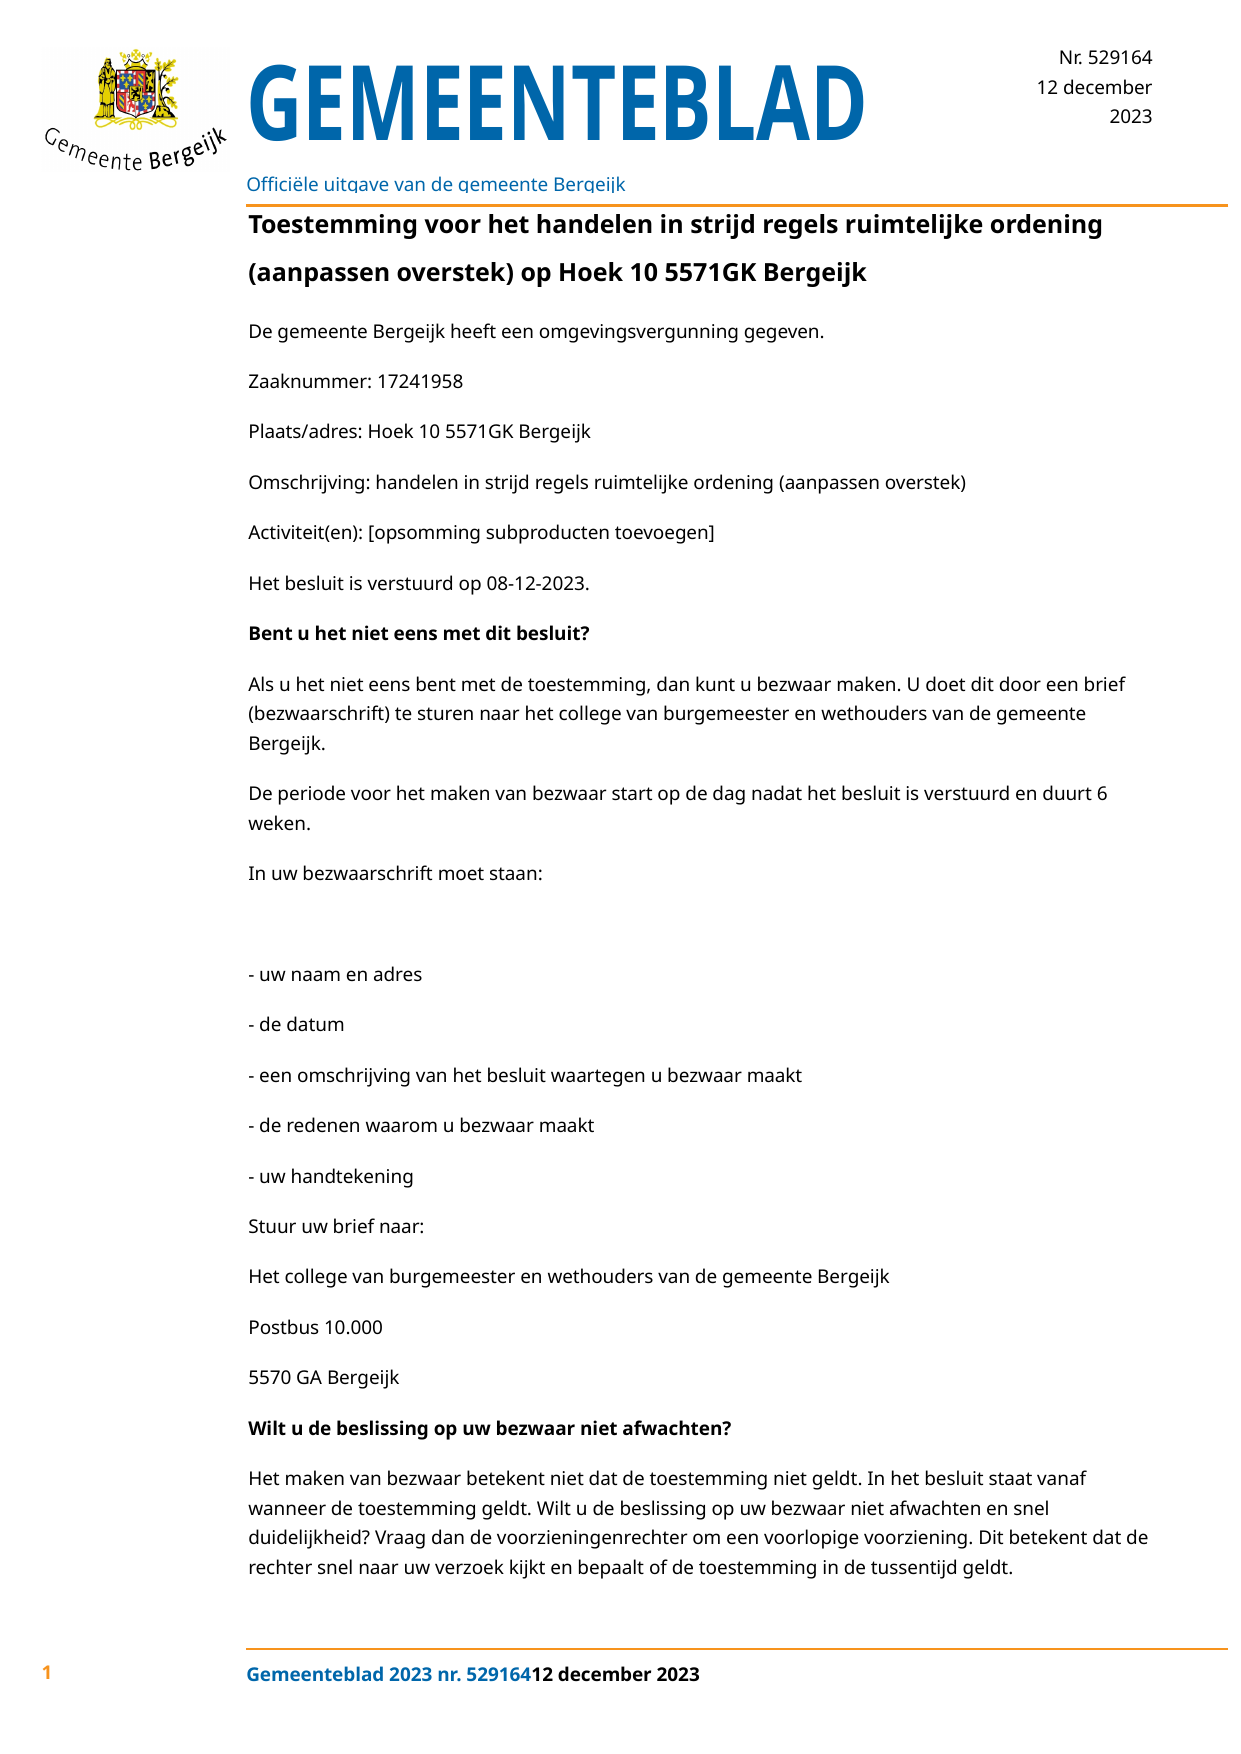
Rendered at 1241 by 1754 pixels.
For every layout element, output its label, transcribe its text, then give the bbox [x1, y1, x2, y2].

text - de datum [248, 1012, 1152, 1037]
text De periode voor het maken van bezwaar start op de dag nadat het besluit is verstuurd en duurt 6 weken. [248, 780, 1152, 836]
text Wilt u de beslissing op uw bezwaar niet afwachten? [248, 1415, 1152, 1441]
text Omschrijving: handelen in strijd regels ruimtelijke ordening (aanpassen overstek) [248, 469, 1152, 495]
text - uw handtekening [248, 1163, 1152, 1189]
text Plaats/adres: Hoek 10 5571GK Bergeijk [248, 419, 1152, 444]
text Als u het niet eens bent met de toestemming, dan kunt u bezwaar maken. U doet dit door een brief (bezwaarschrift) te sturen naar het college van burgemeester en wethouders van de gemeente Bergeijk. [248, 671, 1152, 756]
text Het besluit is verstuurd op 08-12-2023. [248, 570, 1152, 596]
text Postbus 10.000 [248, 1314, 1152, 1340]
picture [41, 47, 231, 172]
text Stuur uw brief naar: [248, 1213, 1152, 1239]
text Zaaknummer: 17241958 [248, 368, 1152, 394]
text In uw bezwaarschrift moet staan: [248, 860, 1152, 886]
text De gemeente Bergeijk heeft een omgevingsvergunning gegeven. [248, 318, 1152, 344]
text 5570 GA Bergeijk [248, 1364, 1152, 1390]
text Het college van burgemeester en wethouders van de gemeente Bergeijk [248, 1264, 1152, 1289]
text Activiteit(en): [opsomming subproducten toevoegen] [248, 519, 1152, 545]
text - een omschrijving van het besluit waartegen u bezwaar maakt [248, 1062, 1152, 1088]
text - de redenen waarom u bezwaar maakt [248, 1112, 1152, 1138]
text Het maken van bezwaar betekent niet dat de toestemming niet geldt. In het besluit staat vanaf wanneer de toestemming geldt. Wilt u de beslissing op uw bezwaar niet afwachten en snel duidelijkheid? Vraag dan de voorzieningenrechter om een voorlopige voorziening. Dit betekent dat de rechter snel naar uw verzoek kijkt en bepaalt of de toestemming in de tussentijd geldt. [248, 1465, 1152, 1580]
text - uw naam en adres [248, 961, 1152, 987]
text Toestemming voor het handelen in strijd regels ruimtelijke ordening (aanpassen overstek) op Hoek 10 5571GK Bergeijk [248, 207, 1152, 288]
text Bent u het niet eens met dit besluit? [248, 620, 1152, 646]
